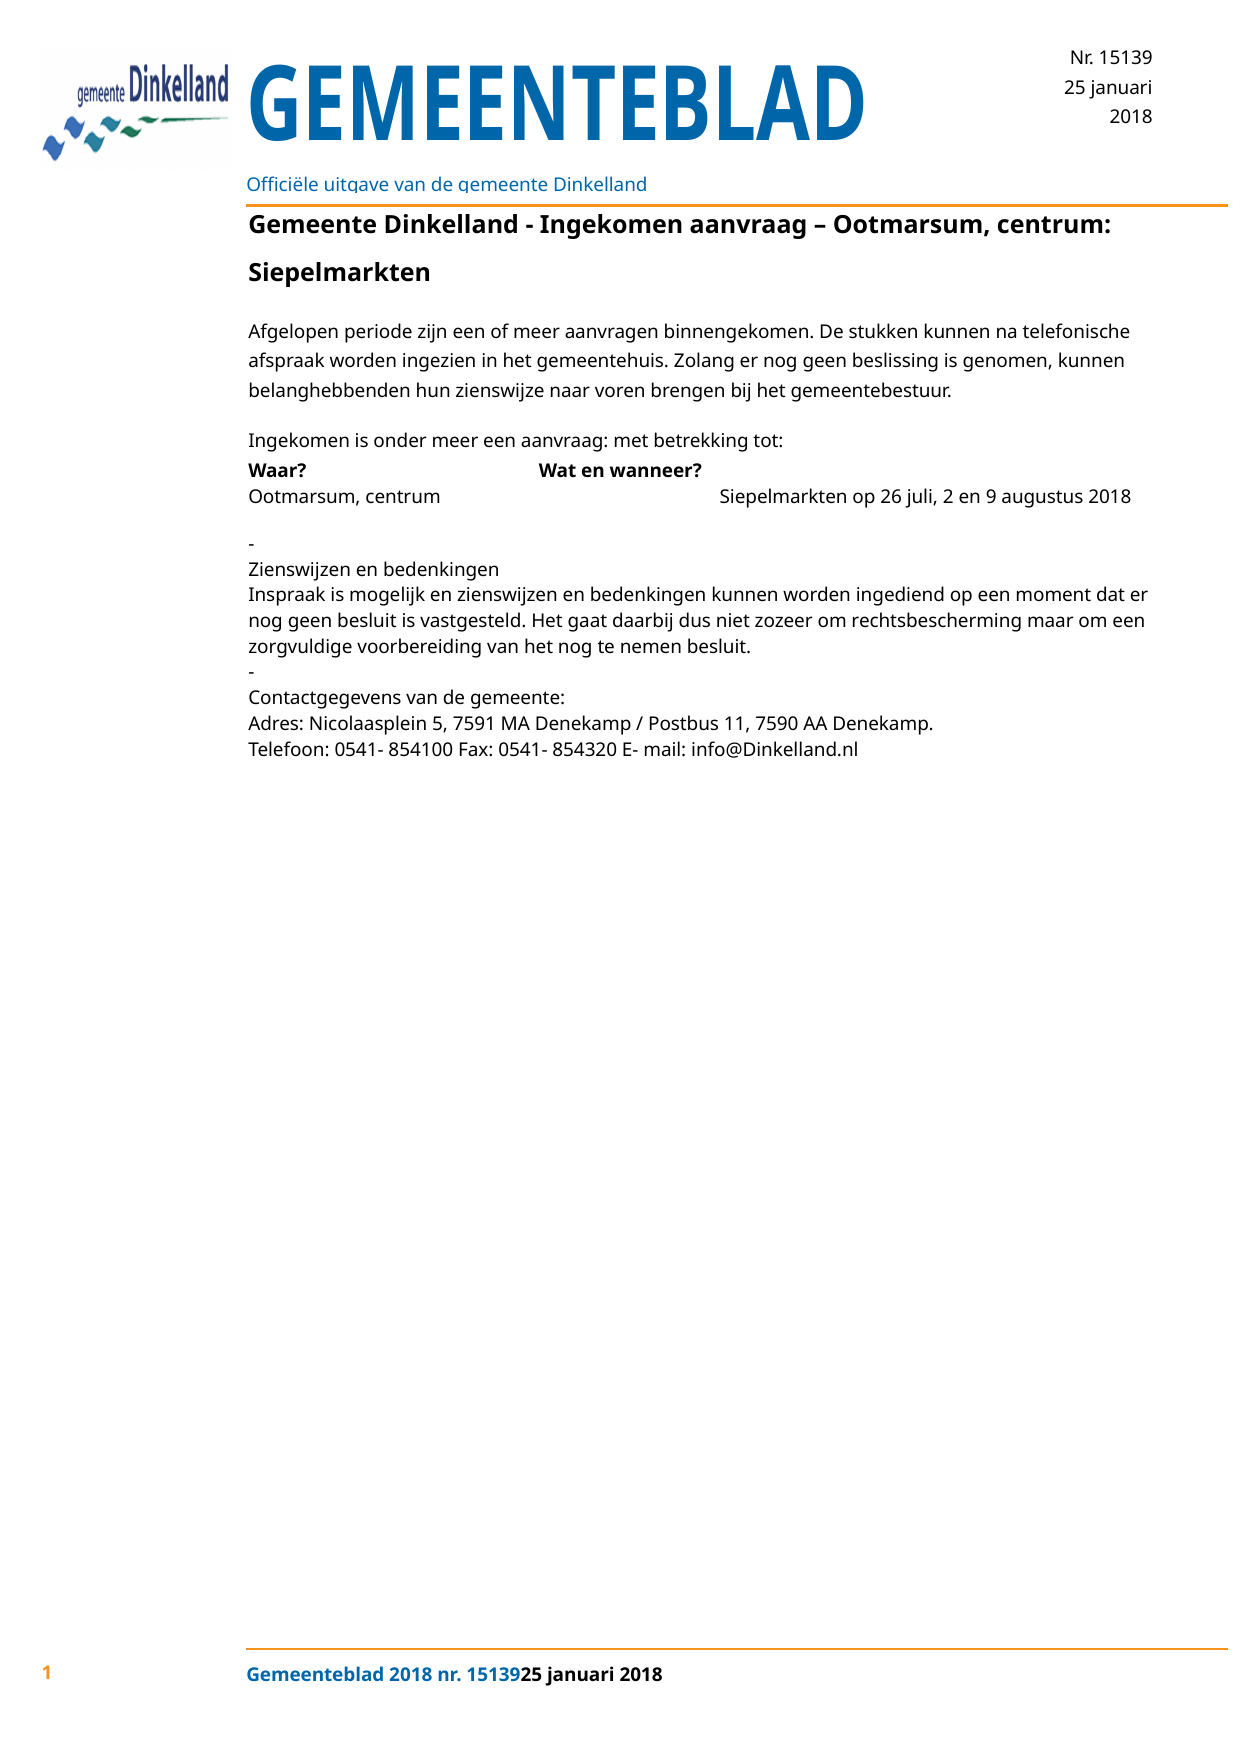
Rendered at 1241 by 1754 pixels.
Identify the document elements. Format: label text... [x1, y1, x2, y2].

table_cell Siepelmarkten op 26 juli, 2 en 9 augustus 2018 [719, 483, 1152, 509]
text Inspraak is mogelijk en zienswijzen en bedenkingen kunnen worden ingediend op een moment dat er nog geen besluit is vastgesteld. Het gaat daarbij dus niet zozeer om rechtsbescherming maar om een zorgvuldige voorbereiding van het nog te nemen besluit. [248, 582, 1152, 659]
text Contactgegevens van de gemeente: [248, 684, 1152, 710]
text Adres: Nicolaasplein 5, 7591 MA Denekamp / Postbus 11, 7590 AA Denekamp. [248, 710, 1152, 736]
text - [248, 530, 1152, 556]
text Afgelopen periode zijn een of meer aanvragen binnengekomen. De stukken kunnen na telefonische afspraak worden ingezien in het gemeentehuis. Zolang er nog geen beslissing is genomen, kunnen belanghebbenden hun zienswijze naar voren brengen bij het gemeentebestuur. [248, 318, 1152, 403]
text Ingekomen is onder meer een aanvraag: met betrekking tot: [248, 427, 1152, 453]
text - [248, 659, 1152, 684]
table_header Waar? [248, 457, 539, 483]
table_header Wat en wanneer? [539, 457, 1152, 483]
text Gemeente Dinkelland - Ingekomen aanvraag – Ootmarsum, centrum: Siepelmarkten [248, 207, 1152, 288]
table_cell Ootmarsum, centrum [248, 483, 719, 509]
text Telefoon: 0541- 854100 Fax: 0541- 854320 E- mail: info@Dinkelland.nl [248, 736, 1152, 762]
text Zienswijzen en bedenkingen [248, 556, 1152, 582]
picture [41, 47, 231, 172]
